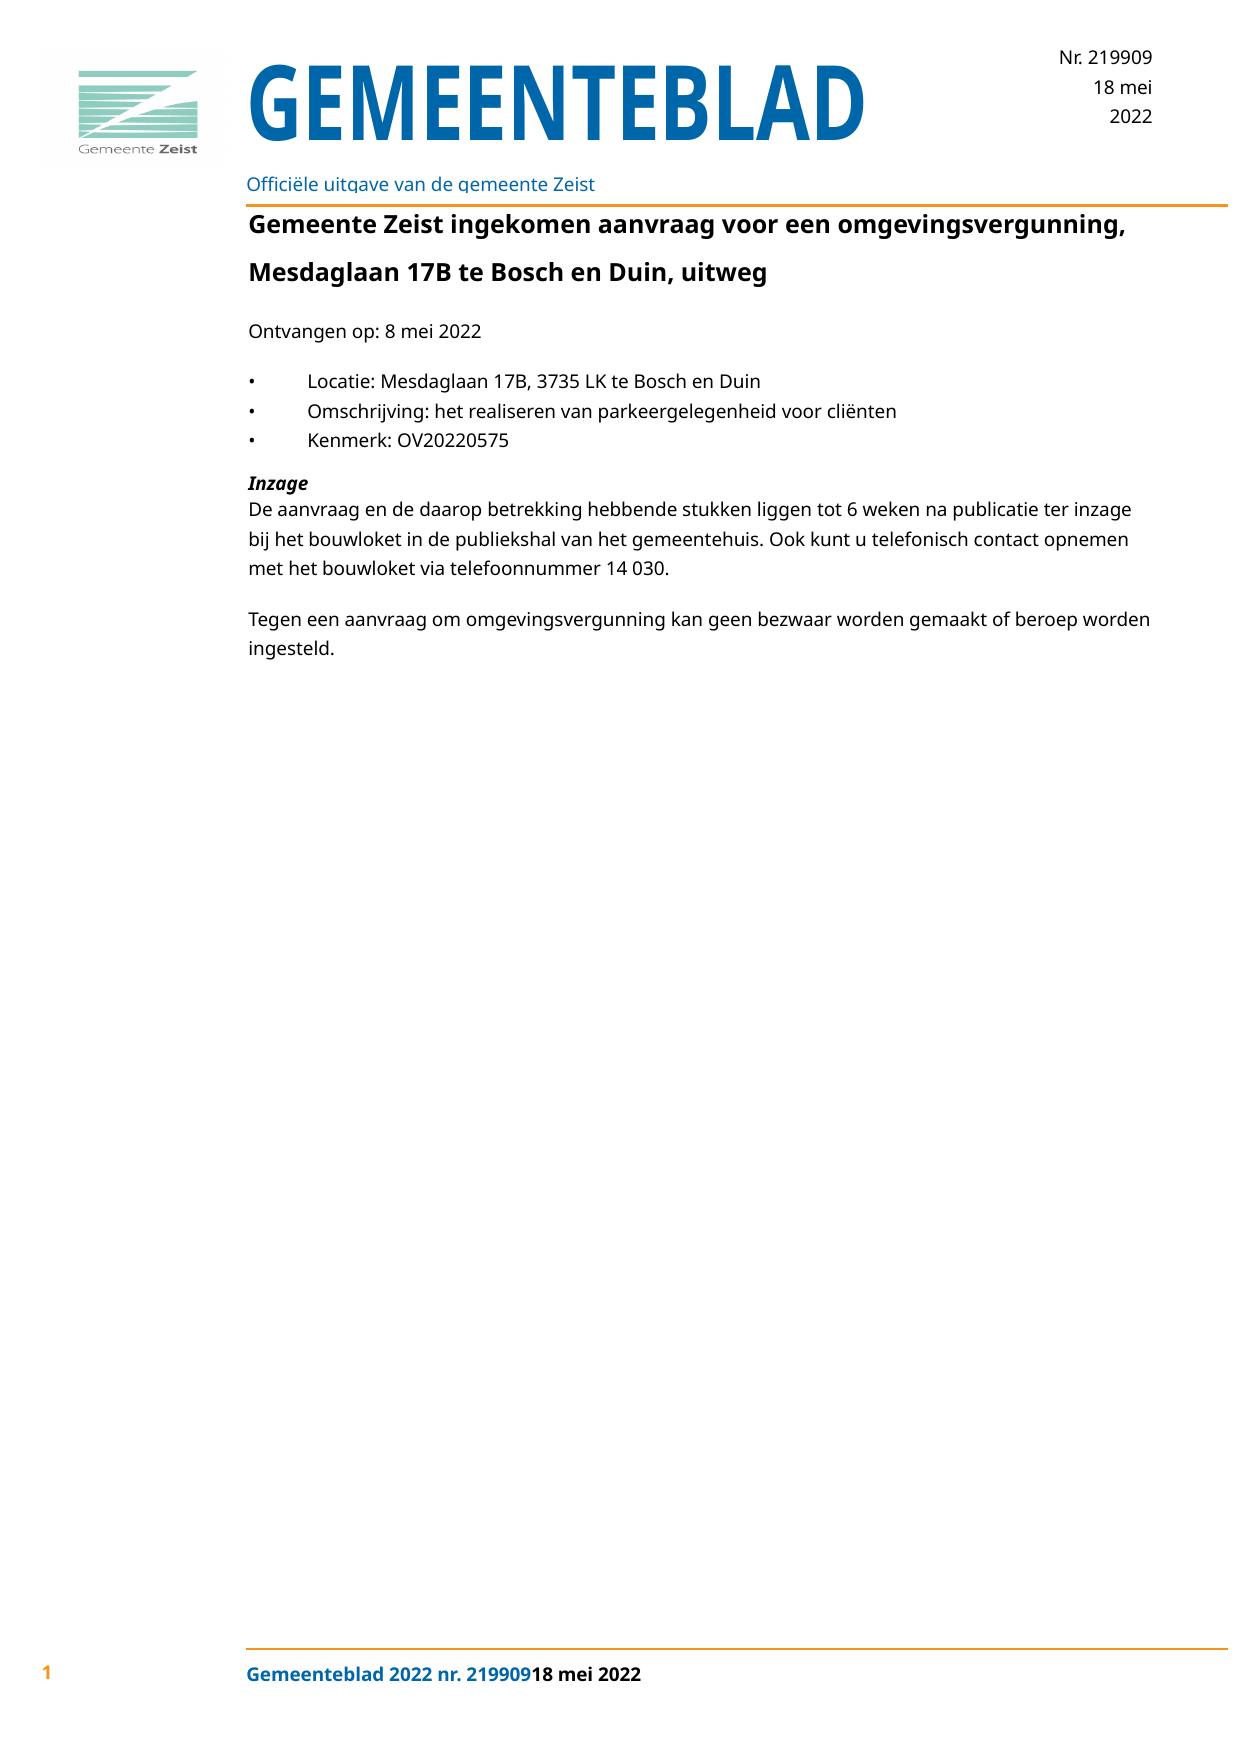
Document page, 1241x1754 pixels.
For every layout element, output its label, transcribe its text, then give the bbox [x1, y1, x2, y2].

text Inzage [248, 471, 1152, 496]
text Tegen een aanvraag om omgevingsvergunning kan geen bezwaar worden gemaakt of beroep worden ingesteld. [248, 606, 1152, 661]
list Kenmerk: OV20220575 [248, 427, 1152, 453]
text Ontvangen op: 8 mei 2022 [248, 318, 1152, 344]
list Omschrijving: het realiseren van parkeergelegenheid voor cliënten [248, 398, 1152, 424]
text Gemeente Zeist ingekomen aanvraag voor een omgevingsvergunning, Mesdaglaan 17B te Bosch en Duin, uitweg [248, 207, 1152, 288]
picture [41, 47, 231, 172]
list Locatie: Mesdaglaan 17B, 3735 LK te Bosch en Duin [248, 368, 1152, 394]
text De aanvraag en de daarop betrekking hebbende stukken liggen tot 6 weken na publicatie ter inzage bij het bouwloket in de publiekshal van het gemeentehuis. Ook kunt u telefonisch contact opnemen met het bouwloket via telefoonnummer 14 030. [248, 496, 1152, 581]
